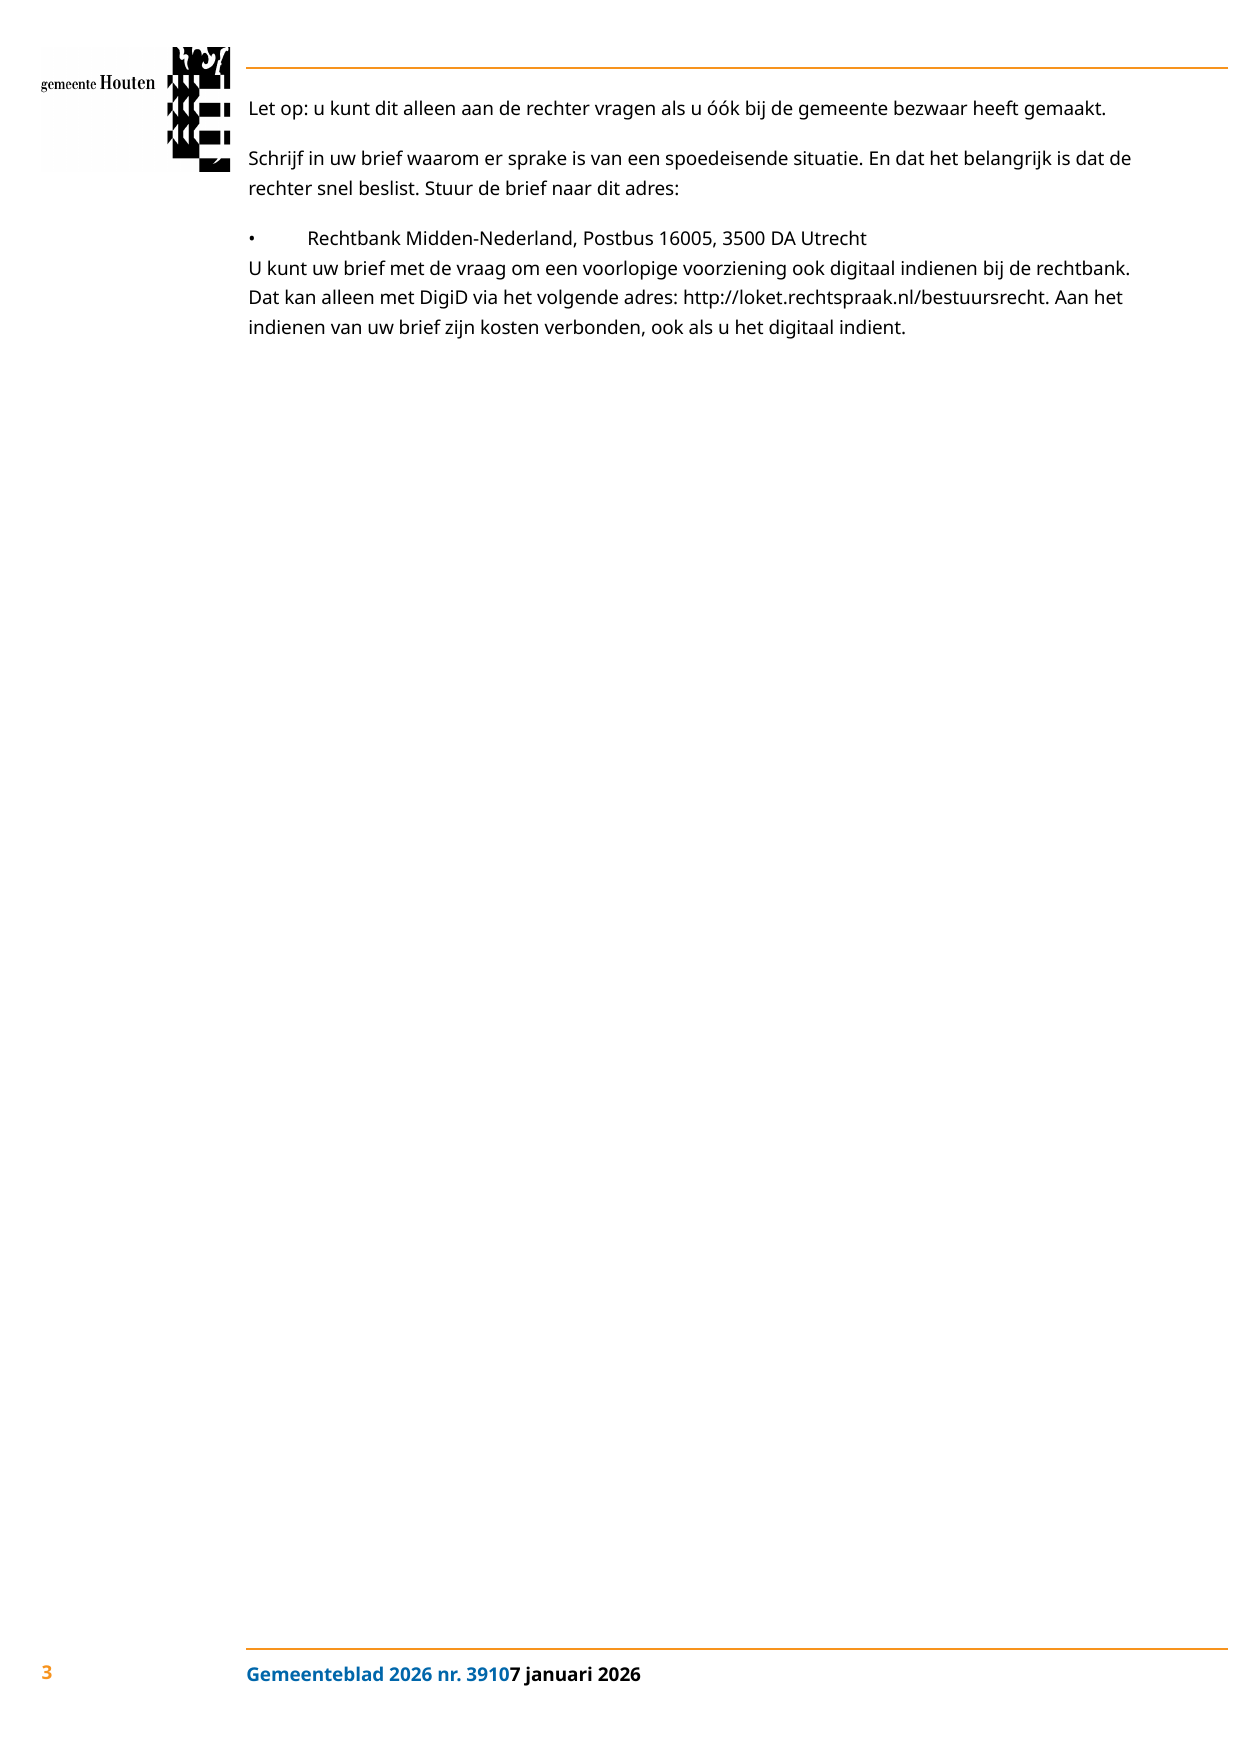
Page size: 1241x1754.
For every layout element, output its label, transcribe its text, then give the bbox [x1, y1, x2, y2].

text Let op: u kunt dit alleen aan de rechter vragen als u óók bij de gemeente bezwaar heeft gemaakt. [248, 95, 1152, 121]
text U kunt uw brief met de vraag om een voorlopige voorziening ook digitaal indienen bij de rechtbank. Dat kan alleen met DigiD via het volgende adres: http://loket.rechtspraak.nl/bestuursrecht. Aan het indienen van uw brief zijn kosten verbonden, ook als u het digitaal indient. [248, 255, 1152, 340]
text Schrijf in uw brief waarom er sprake is van een spoedeisende situatie. En dat het belangrijk is dat de rechter snel beslist. Stuur de brief naar dit adres: [248, 145, 1152, 201]
picture [41, 47, 231, 172]
list Rechtbank Midden-Nederland, Postbus 16005, 3500 DA Utrecht [248, 225, 1152, 251]
